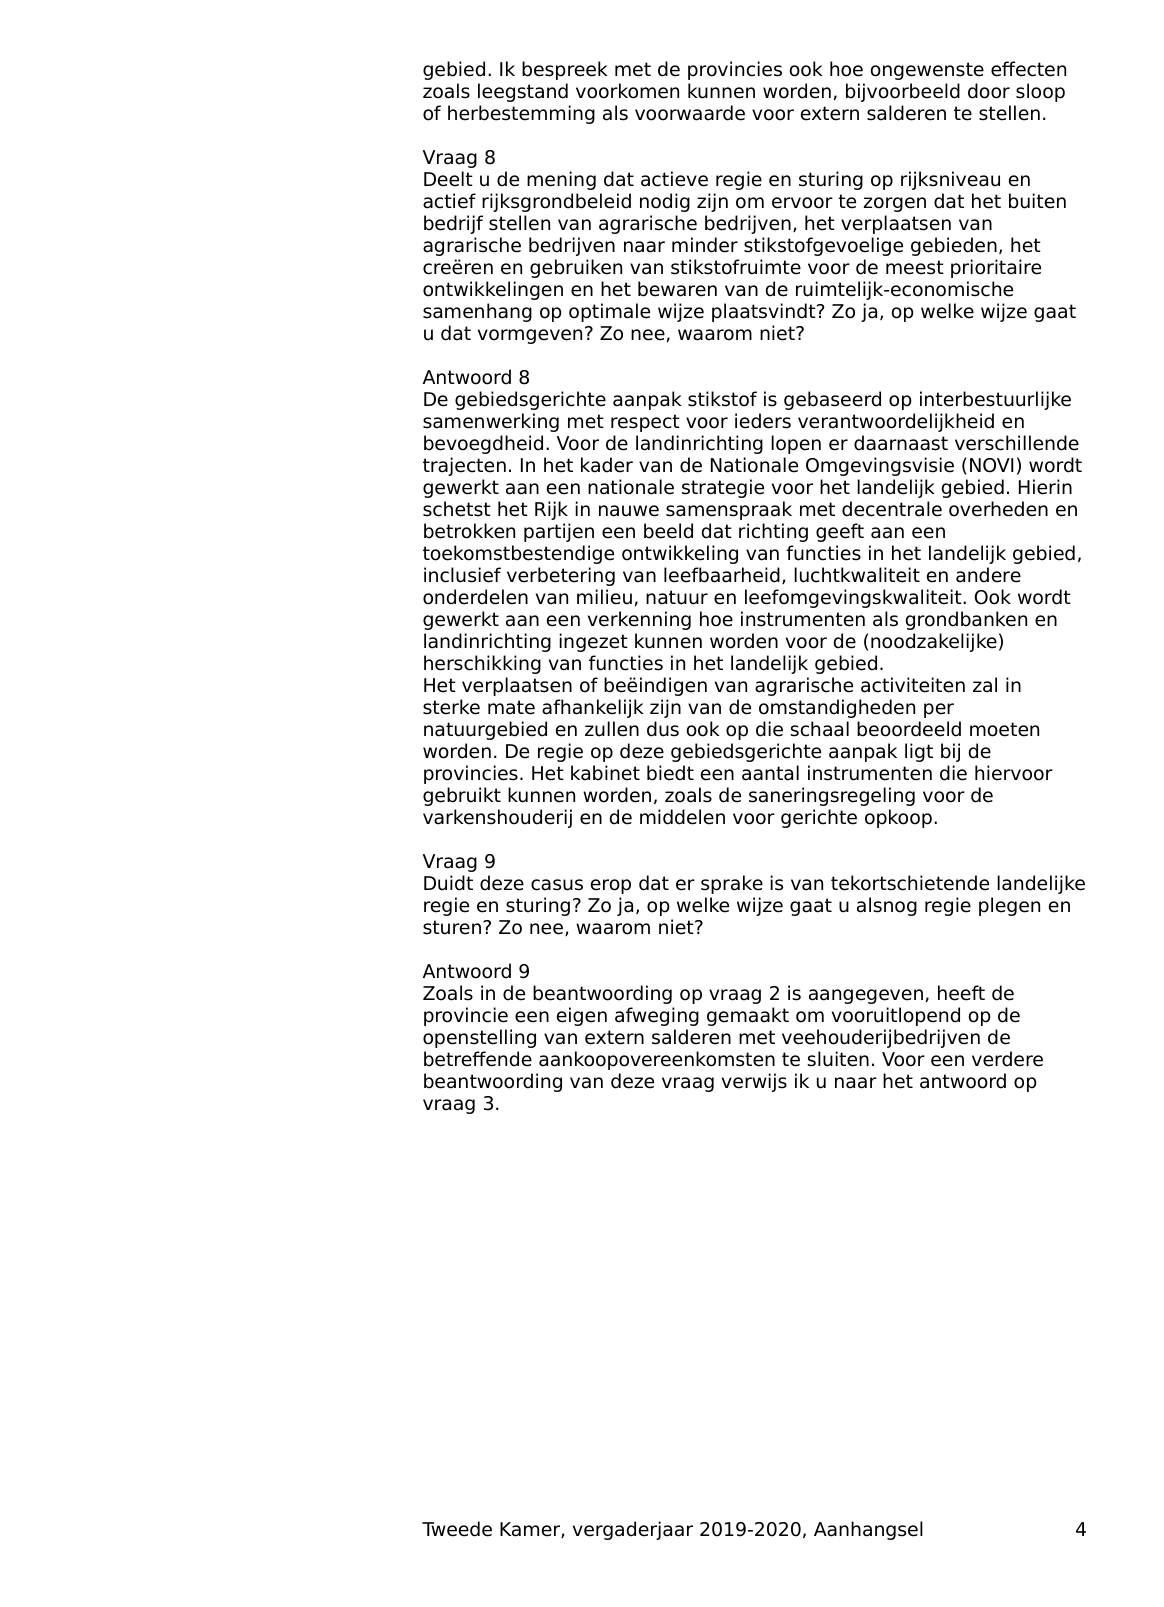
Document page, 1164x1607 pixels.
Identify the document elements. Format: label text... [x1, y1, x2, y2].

text Vraag 9 [422, 851, 1087, 873]
text Zoals in de beantwoording op vraag 2 is aangegeven, heeft de provincie een eigen afweging gemaakt om vooruitlopend op de openstelling van extern salderen met veehouderijbedrijven de betreffende aankoopovereenkomsten te sluiten. Voor een verdere beantwoording van deze vraag verwijs ik u naar het antwoord op vraag 3. [422, 983, 1087, 1115]
text Duidt deze casus erop dat er sprake is van tekortschietende landelijke regie en sturing? Zo ja, op welke wijze gaat u alsnog regie plegen en sturen? Zo nee, waarom niet? [422, 873, 1087, 939]
text Antwoord 9 [422, 961, 1087, 983]
text De gebiedsgerichte aanpak stikstof is gebaseerd op interbestuurlijke samenwerking met respect voor ieders verantwoordelijkheid en bevoegdheid. Voor de landinrichting lopen er daarnaast verschillende trajecten. In het kader van de Nationale Omgevingsvisie (NOVI) wordt gewerkt aan een nationale strategie voor het landelijk gebied. Hierin schetst het Rijk in nauwe samenspraak met decentrale overheden en betrokken partijen een beeld dat richting geeft aan een toekomstbestendige ontwikkeling van functies in het landelijk gebied, inclusief verbetering van leefbaarheid, luchtkwaliteit en andere onderdelen van milieu, natuur en leefomgevingskwaliteit. Ook wordt gewerkt aan een verkenning hoe instrumenten als grondbanken en landinrichting ingezet kunnen worden voor de (noodzakelijke) herschikking van functies in het landelijk gebied. [422, 389, 1087, 675]
text gebied. Ik bespreek met de provincies ook hoe ongewenste effecten zoals leegstand voorkomen kunnen worden, bijvoorbeeld door sloop of herbestemming als voorwaarde voor extern salderen te stellen. [422, 59, 1087, 125]
text Antwoord 8 [422, 367, 1087, 389]
text Vraag 8 [422, 147, 1087, 169]
text Deelt u de mening dat actieve regie en sturing op rijksniveau en actief rijksgrondbeleid nodig zijn om ervoor te zorgen dat het buiten bedrijf stellen van agrarische bedrijven, het verplaatsen van agrarische bedrijven naar minder stikstofgevoelige gebieden, het creëren en gebruiken van stikstofruimte voor de meest prioritaire ontwikkelingen en het bewaren van de ruimtelijk-economische samenhang op optimale wijze plaatsvindt? Zo ja, op welke wijze gaat u dat vormgeven? Zo nee, waarom niet? [422, 169, 1087, 345]
text Het verplaatsen of beëindigen van agrarische activiteiten zal in sterke mate afhankelijk zijn van de omstandigheden per natuurgebied en zullen dus ook op die schaal beoordeeld moeten worden. De regie op deze gebiedsgerichte aanpak ligt bij de provincies. Het kabinet biedt een aantal instrumenten die hiervoor gebruikt kunnen worden, zoals de saneringsregeling voor de varkenshouderij en de middelen voor gerichte opkoop. [422, 675, 1087, 829]
